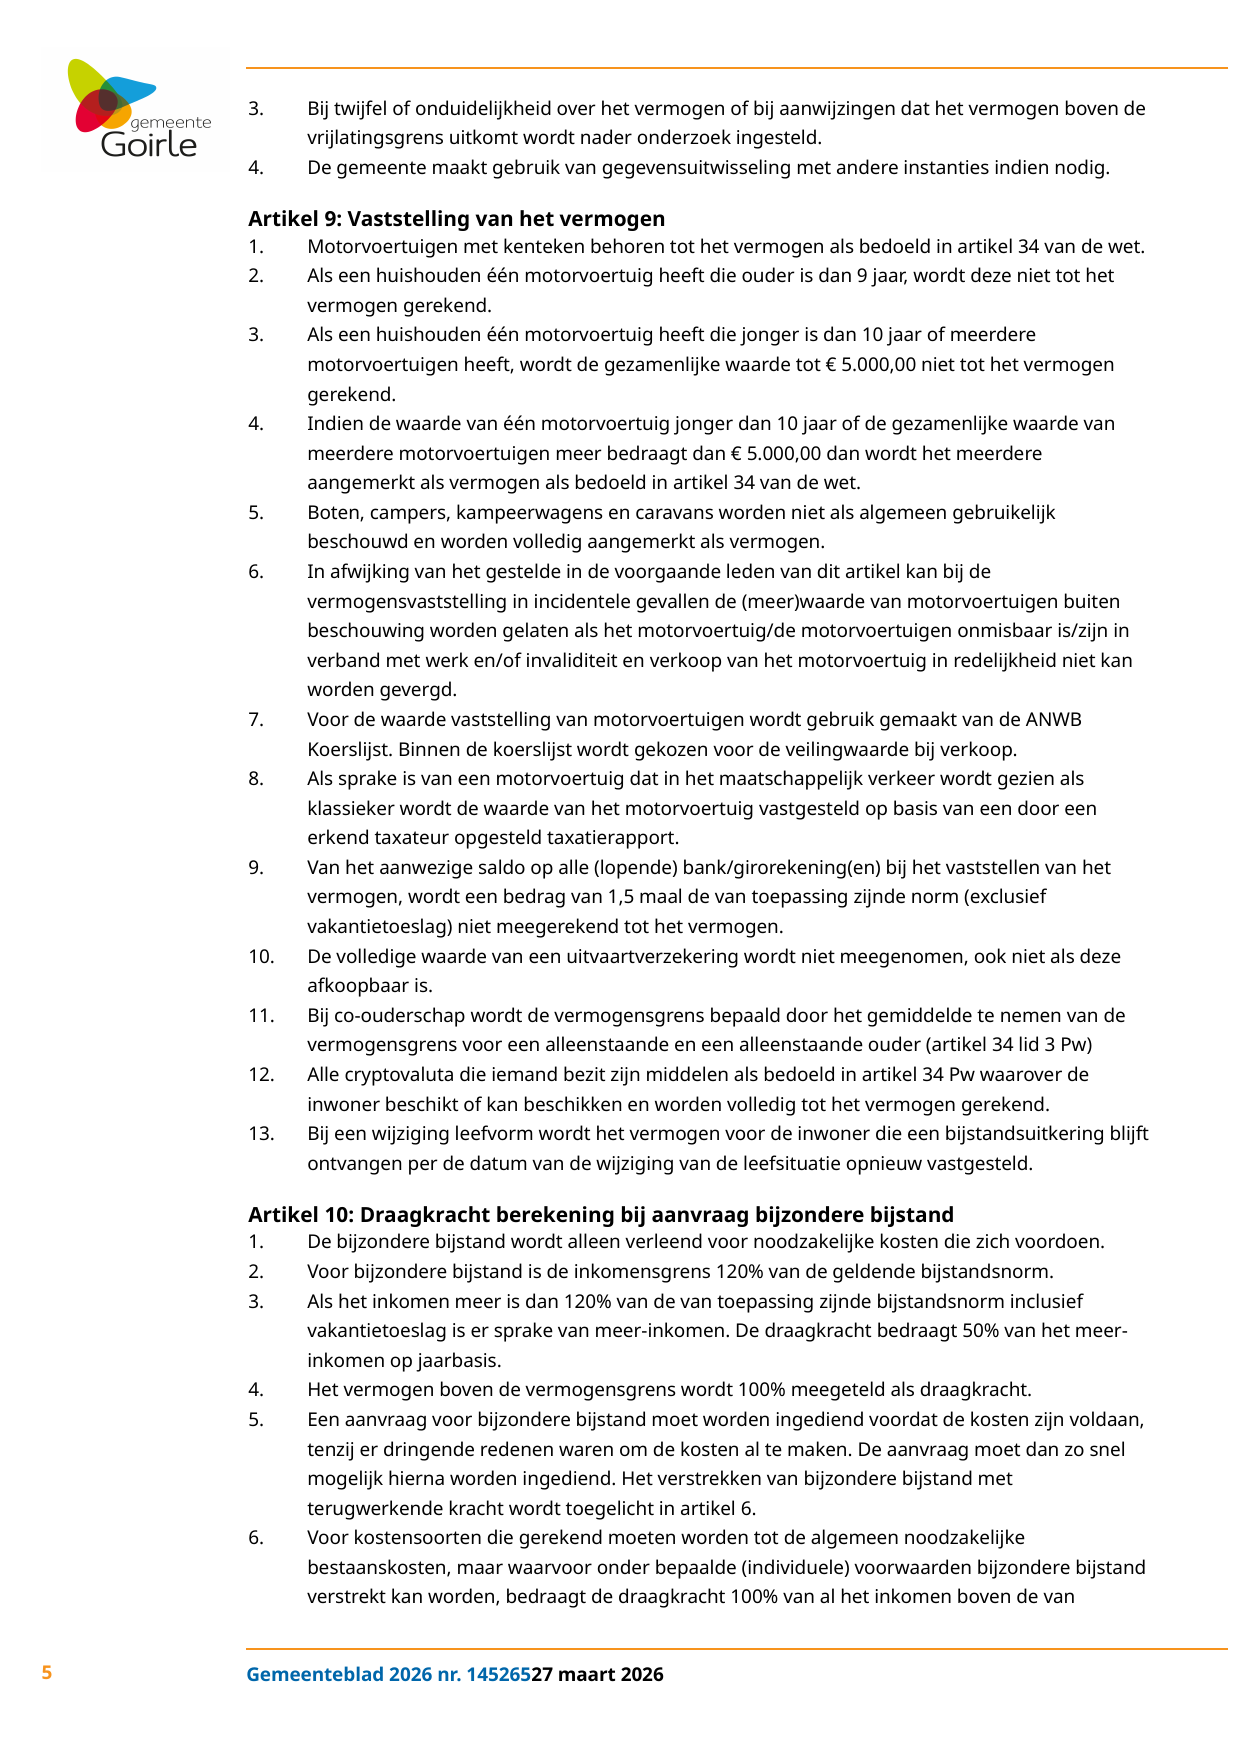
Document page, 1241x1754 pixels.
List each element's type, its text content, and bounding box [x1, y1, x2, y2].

list Indien de waarde van één motorvoertuig jonger dan 10 jaar of de gezamenlijke waarde van meerdere motorvoertuigen meer bedraagt dan € 5.000,00 dan wordt het meerdere aangemerkt als vermogen als bedoeld in artikel 34 van de wet. [248, 410, 1152, 495]
list Van het aanwezige saldo op alle (lopende) bank/girorekening(en) bij het vaststellen van het vermogen, wordt een bedrag van 1,5 maal de van toepassing zijnde norm (exclusief vakantietoeslag) niet meegerekend tot het vermogen. [248, 854, 1152, 939]
list Voor de waarde vaststelling van motorvoertuigen wordt gebruik gemaakt van de ANWB Koerslijst. Binnen de koerslijst wordt gekozen voor de veilingwaarde bij verkoop. [248, 706, 1152, 761]
list Een aanvraag voor bijzondere bijstand moet worden ingediend voordat de kosten zijn voldaan, tenzij er dringende redenen waren om de kosten al te maken. De aanvraag moet dan zo snel mogelijk hierna worden ingediend. Het verstrekken van bijzondere bijstand met terugwerkende kracht wordt toegelicht in artikel 6. [248, 1406, 1152, 1521]
list Voor kostensoorten die gerekend moeten worden tot de algemeen noodzakelijke bestaanskosten, maar waarvoor onder bepaalde (individuele) voorwaarden bijzondere bijstand verstrekt kan worden, bedraagt de draagkracht 100% van al het inkomen boven de van [248, 1524, 1152, 1609]
picture [41, 47, 231, 172]
list Boten, campers, kampeerwagens en caravans worden niet als algemeen gebruikelijk beschouwd en worden volledig aangemerkt als vermogen. [248, 499, 1152, 554]
list Als een huishouden één motorvoertuig heeft die jonger is dan 10 jaar of meerdere motorvoertuigen heeft, wordt de gezamenlijke waarde tot € 5.000,00 niet tot het vermogen gerekend. [248, 322, 1152, 406]
list De gemeente maakt gebruik van gegevensuitwisseling met andere instanties indien nodig. [248, 154, 1152, 180]
list Motorvoertuigen met kenteken behoren tot het vermogen als bedoeld in artikel 34 van de wet. [248, 233, 1152, 258]
text Artikel 9: Vaststelling van het vermogen [248, 204, 1152, 233]
list Bij co-ouderschap wordt de vermogensgrens bepaald door het gemiddelde te nemen van de vermogensgrens voor een alleenstaande en een alleenstaande ouder (artikel 34 lid 3 Pw) [248, 1002, 1152, 1057]
list De volledige waarde van een uitvaartverzekering wordt niet meegenomen, ook niet als deze afkoopbaar is. [248, 943, 1152, 998]
text Artikel 10: Draagkracht berekening bij aanvraag bijzondere bijstand [248, 1200, 1152, 1229]
list Bij een wijziging leefvorm wordt het vermogen voor de inwoner die een bijstandsuitkering blijft ontvangen per de datum van de wijziging van de leefsituatie opnieuw vastgesteld. [248, 1120, 1152, 1176]
list Alle cryptovaluta die iemand bezit zijn middelen als bedoeld in artikel 34 Pw waarover de inwoner beschikt of kan beschikken en worden volledig tot het vermogen gerekend. [248, 1061, 1152, 1116]
list Bij twijfel of onduidelijkheid over het vermogen of bij aanwijzingen dat het vermogen boven de vrijlatingsgrens uitkomt wordt nader onderzoek ingesteld. [248, 95, 1152, 150]
list Voor bijzondere bijstand is de inkomensgrens 120% van de geldende bijstandsnorm. [248, 1258, 1152, 1284]
list In afwijking van het gestelde in de voorgaande leden van dit artikel kan bij de vermogensvaststelling in incidentele gevallen de (meer)waarde van motorvoertuigen buiten beschouwing worden gelaten als het motorvoertuig/de motorvoertuigen onmisbaar is/zijn in verband met werk en/of invaliditeit en verkoop van het motorvoertuig in redelijkheid niet kan worden gevergd. [248, 558, 1152, 702]
list Het vermogen boven de vermogensgrens wordt 100% meegeteld als draagkracht. [248, 1377, 1152, 1402]
list Als een huishouden één motorvoertuig heeft die ouder is dan 9 jaar, wordt deze niet tot het vermogen gerekend. [248, 262, 1152, 318]
list Als sprake is van een motorvoertuig dat in het maatschappelijk verkeer wordt gezien als klassieker wordt de waarde van het motorvoertuig vastgesteld op basis van een door een erkend taxateur opgesteld taxatierapport. [248, 765, 1152, 850]
list De bijzondere bijstand wordt alleen verleend voor noodzakelijke kosten die zich voordoen. [248, 1229, 1152, 1254]
list Als het inkomen meer is dan 120% van de van toepassing zijnde bijstandsnorm inclusief vakantietoeslag is er sprake van meer-inkomen. De draagkracht bedraagt 50% van het meer-inkomen op jaarbasis. [248, 1288, 1152, 1373]
